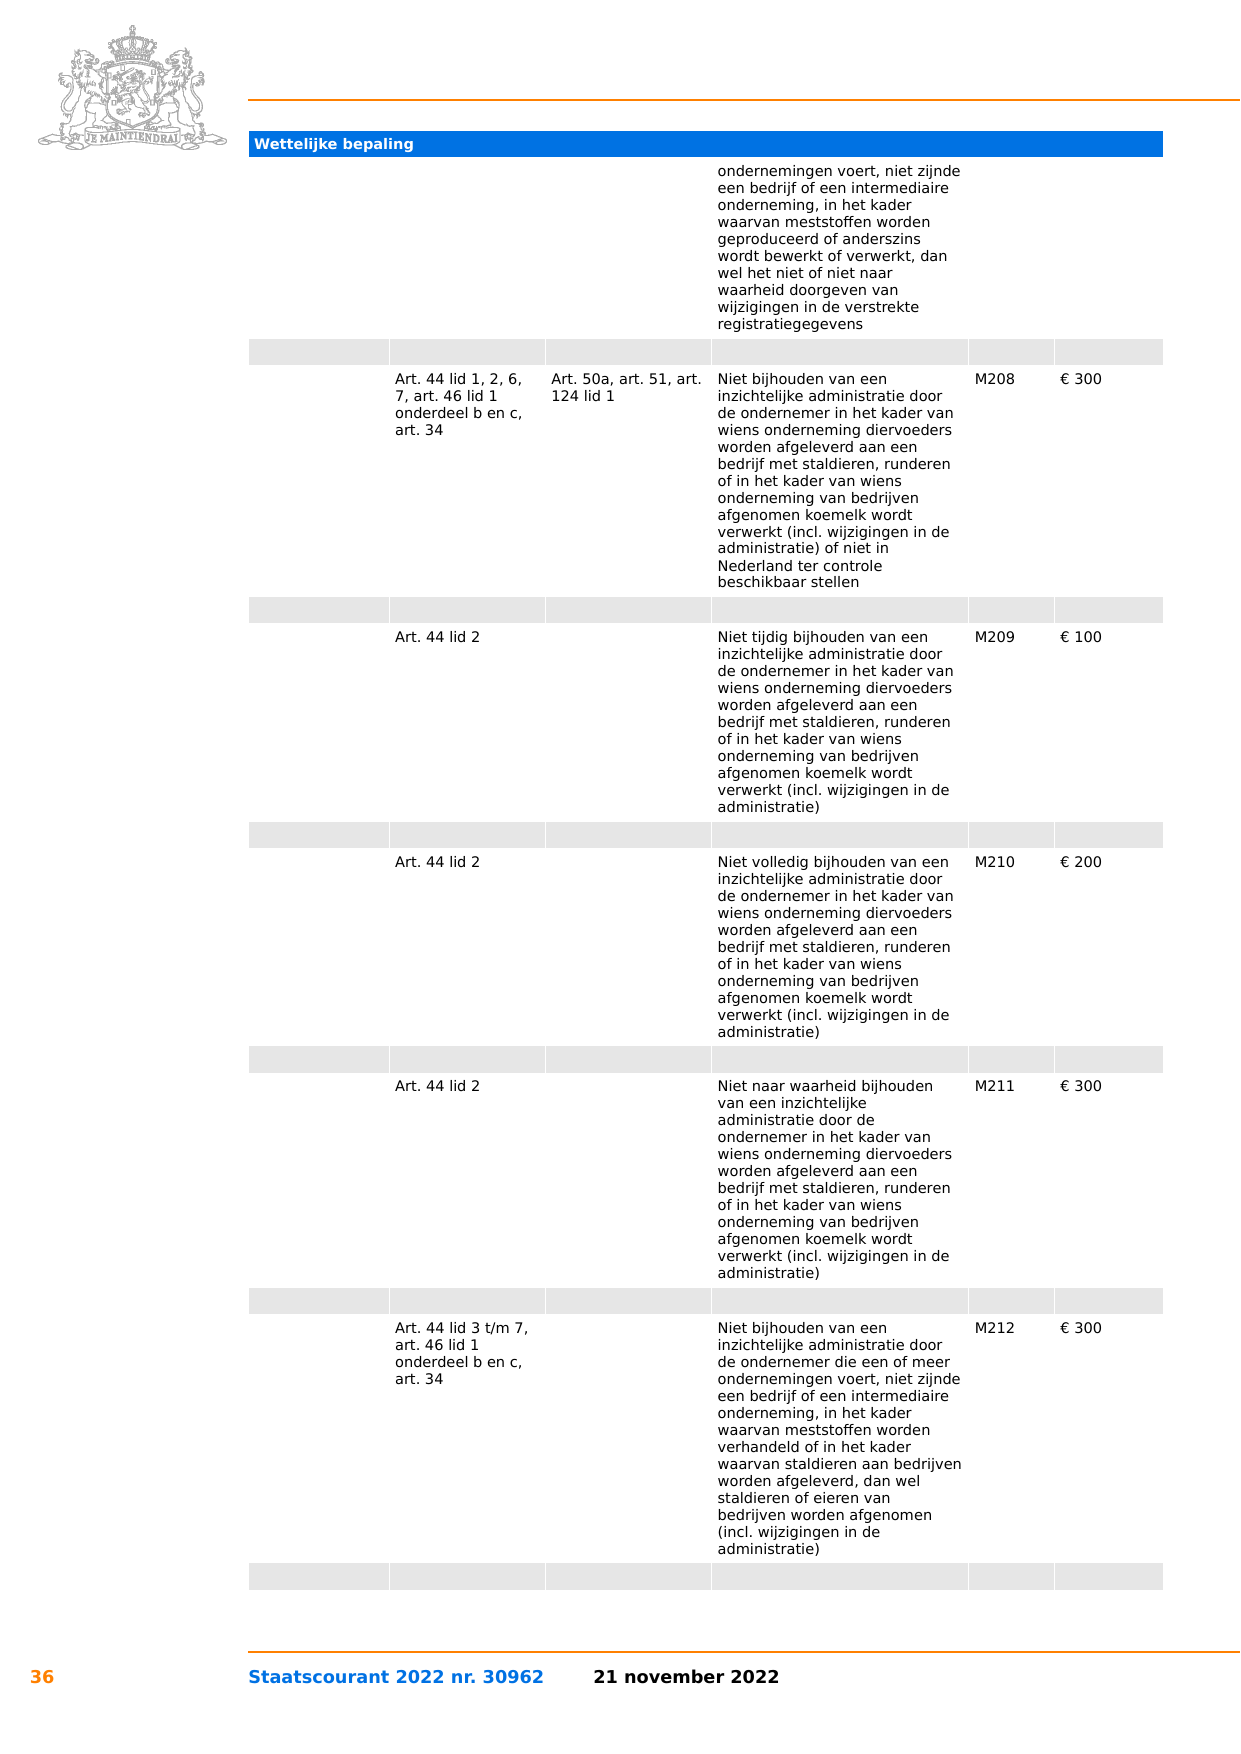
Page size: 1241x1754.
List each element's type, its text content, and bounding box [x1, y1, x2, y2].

table_cell [969, 597, 1054, 623]
table_cell [249, 1563, 389, 1590]
table_cell Art. 44 lid 2 [390, 849, 545, 1045]
table_cell [546, 1315, 711, 1562]
table_cell [249, 158, 389, 337]
table_cell [249, 339, 389, 365]
table_cell [712, 1563, 968, 1590]
table_cell [969, 1563, 1054, 1590]
table_cell [712, 1288, 968, 1314]
table_cell € 300 [1055, 1315, 1163, 1562]
table_cell [546, 822, 711, 848]
table_cell [390, 1288, 545, 1314]
table_cell M212 [969, 1315, 1054, 1562]
table_cell [1055, 822, 1163, 848]
table_cell ondernemingen voert, niet zijnde een bedrijf of een intermediaire onderneming, in het kader waarvan meststoffen worden geproduceerd of anderszins wordt bewerkt of verwerkt, dan wel het niet of niet naar waarheid doorgeven van wijzigingen in de verstrekte registratiegegevens [712, 158, 968, 337]
table_cell [390, 339, 545, 365]
table_cell M209 [969, 625, 1054, 821]
table_cell [1055, 339, 1163, 365]
table_cell [969, 1288, 1054, 1314]
table_cell Niet bijhouden van een inzichtelijke administratie door de ondernemer in het kader van wiens onderneming diervoeders worden afgeleverd aan een bedrijf met staldieren, runderen of in het kader van wiens onderneming van bedrijven afgenomen koemelk wordt verwerkt (incl. wijzigingen in de administratie) of niet in Nederland ter controle beschikbaar stellen [712, 366, 968, 596]
table_cell [249, 1046, 389, 1073]
table_cell € 300 [1055, 366, 1163, 596]
table_cell Art. 50a, art. 51, art. 124 lid 1 [546, 366, 711, 596]
table_cell [969, 1046, 1054, 1073]
table_cell Niet bijhouden van een inzichtelijke administratie door de ondernemer die een of meer ondernemingen voert, niet zijnde een bedrijf of een intermediaire onderneming, in het kader waarvan meststoffen worden verhandeld of in het kader waarvan staldieren aan bedrijven worden afgeleverd, dan wel staldieren of eieren van bedrijven worden afgenomen (incl. wijzigingen in de administratie) [712, 1315, 968, 1562]
table_cell [546, 339, 711, 365]
table_cell M210 [969, 849, 1054, 1045]
table_cell [1055, 1563, 1163, 1590]
table_cell [390, 597, 545, 623]
table_cell [249, 366, 389, 596]
table_cell [712, 597, 968, 623]
table_cell M211 [969, 1074, 1054, 1287]
table_cell [249, 1074, 389, 1287]
table_cell [546, 597, 711, 623]
table_cell M208 [969, 366, 1054, 596]
table_cell [1055, 158, 1163, 337]
table_cell [546, 158, 711, 337]
table_cell [712, 822, 968, 848]
table_cell [546, 849, 711, 1045]
table_cell [546, 1563, 711, 1590]
table_cell € 100 [1055, 625, 1163, 821]
table_cell [390, 1046, 545, 1073]
table_cell [249, 1315, 389, 1562]
table_cell [390, 158, 545, 337]
table_cell Niet tijdig bijhouden van een inzichtelijke administratie door de ondernemer in het kader van wiens onderneming diervoeders worden afgeleverd aan een bedrijf met staldieren, runderen of in het kader van wiens onderneming van bedrijven afgenomen koemelk wordt verwerkt (incl. wijzigingen in de administratie) [712, 625, 968, 821]
table_cell [1055, 597, 1163, 623]
table_cell [390, 1563, 545, 1590]
table_cell [249, 849, 389, 1045]
table_cell [249, 822, 389, 848]
table_header Wettelijke bepaling [249, 131, 1163, 157]
table_cell Art. 44 lid 3 t/m 7, art. 46 lid 1 onderdeel b en c, art. 34 [390, 1315, 545, 1562]
table_cell Art. 44 lid 2 [390, 1074, 545, 1287]
table_cell [969, 158, 1054, 337]
table_cell [969, 339, 1054, 365]
table_cell [1055, 1288, 1163, 1314]
table_cell € 200 [1055, 849, 1163, 1045]
table_cell [249, 1288, 389, 1314]
table_cell Niet volledig bijhouden van een inzichtelijke administratie door de ondernemer in het kader van wiens onderneming diervoeders worden afgeleverd aan een bedrijf met staldieren, runderen of in het kader van wiens onderneming van bedrijven afgenomen koemelk wordt verwerkt (incl. wijzigingen in de administratie) [712, 849, 968, 1045]
table_cell Art. 44 lid 2 [390, 625, 545, 821]
table_cell [546, 625, 711, 821]
table_cell [712, 1046, 968, 1073]
table_cell [249, 625, 389, 821]
table_cell [1055, 1046, 1163, 1073]
picture [38, 25, 227, 150]
table_cell Niet naar waarheid bijhouden van een inzichtelijke administratie door de ondernemer in het kader van wiens onderneming diervoeders worden afgeleverd aan een bedrijf met staldieren, runderen of in het kader van wiens onderneming van bedrijven afgenomen koemelk wordt verwerkt (incl. wijzigingen in de administratie) [712, 1074, 968, 1287]
table_cell [546, 1288, 711, 1314]
table_cell [969, 822, 1054, 848]
table_cell [546, 1074, 711, 1287]
table_cell [546, 1046, 711, 1073]
table_cell [712, 339, 968, 365]
table_cell [390, 822, 545, 848]
table_cell [249, 597, 389, 623]
table_cell € 300 [1055, 1074, 1163, 1287]
table_cell Art. 44 lid 1, 2, 6, 7, art. 46 lid 1 onderdeel b en c, art. 34 [390, 366, 545, 596]
